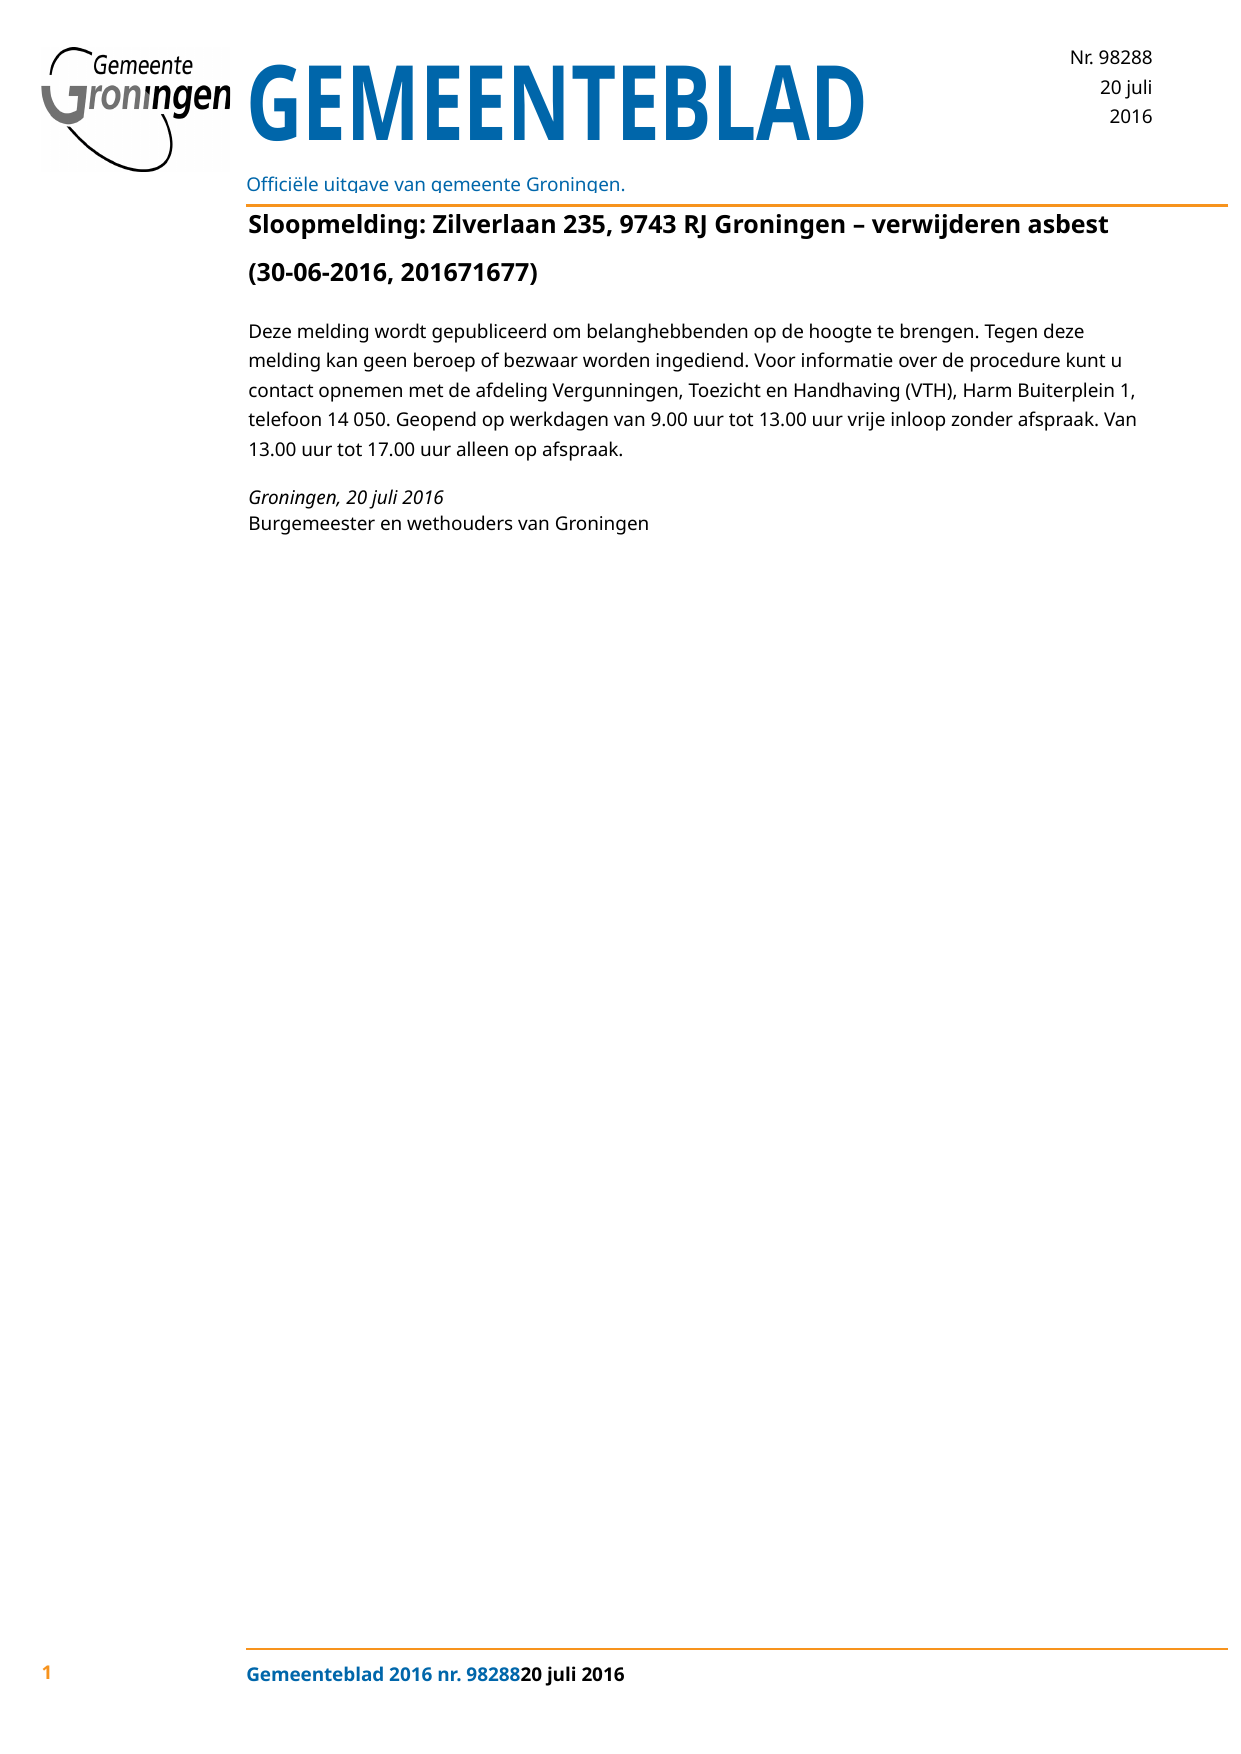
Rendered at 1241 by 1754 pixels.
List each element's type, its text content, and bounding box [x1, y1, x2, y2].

picture [41, 47, 231, 172]
text Groningen, 20 juli 2016 [248, 484, 1152, 510]
text Deze melding wordt gepubliceerd om belanghebbenden op de hoogte te brengen. Tegen deze melding kan geen beroep of bezwaar worden ingediend. Voor informatie over de procedure kunt u contact opnemen met de afdeling Vergunningen, Toezicht en Handhaving (VTH), Harm Buiterplein 1, telefoon 14 050. Geopend op werkdagen van 9.00 uur tot 13.00 uur vrije inloop zonder afspraak. Van 13.00 uur tot 17.00 uur alleen op afspraak. [248, 318, 1152, 462]
text Burgemeester en wethouders van Groningen [248, 510, 1152, 536]
text Sloopmelding: Zilverlaan 235, 9743 RJ Groningen – verwijderen asbest (30-06-2016, 201671677) [248, 207, 1152, 288]
